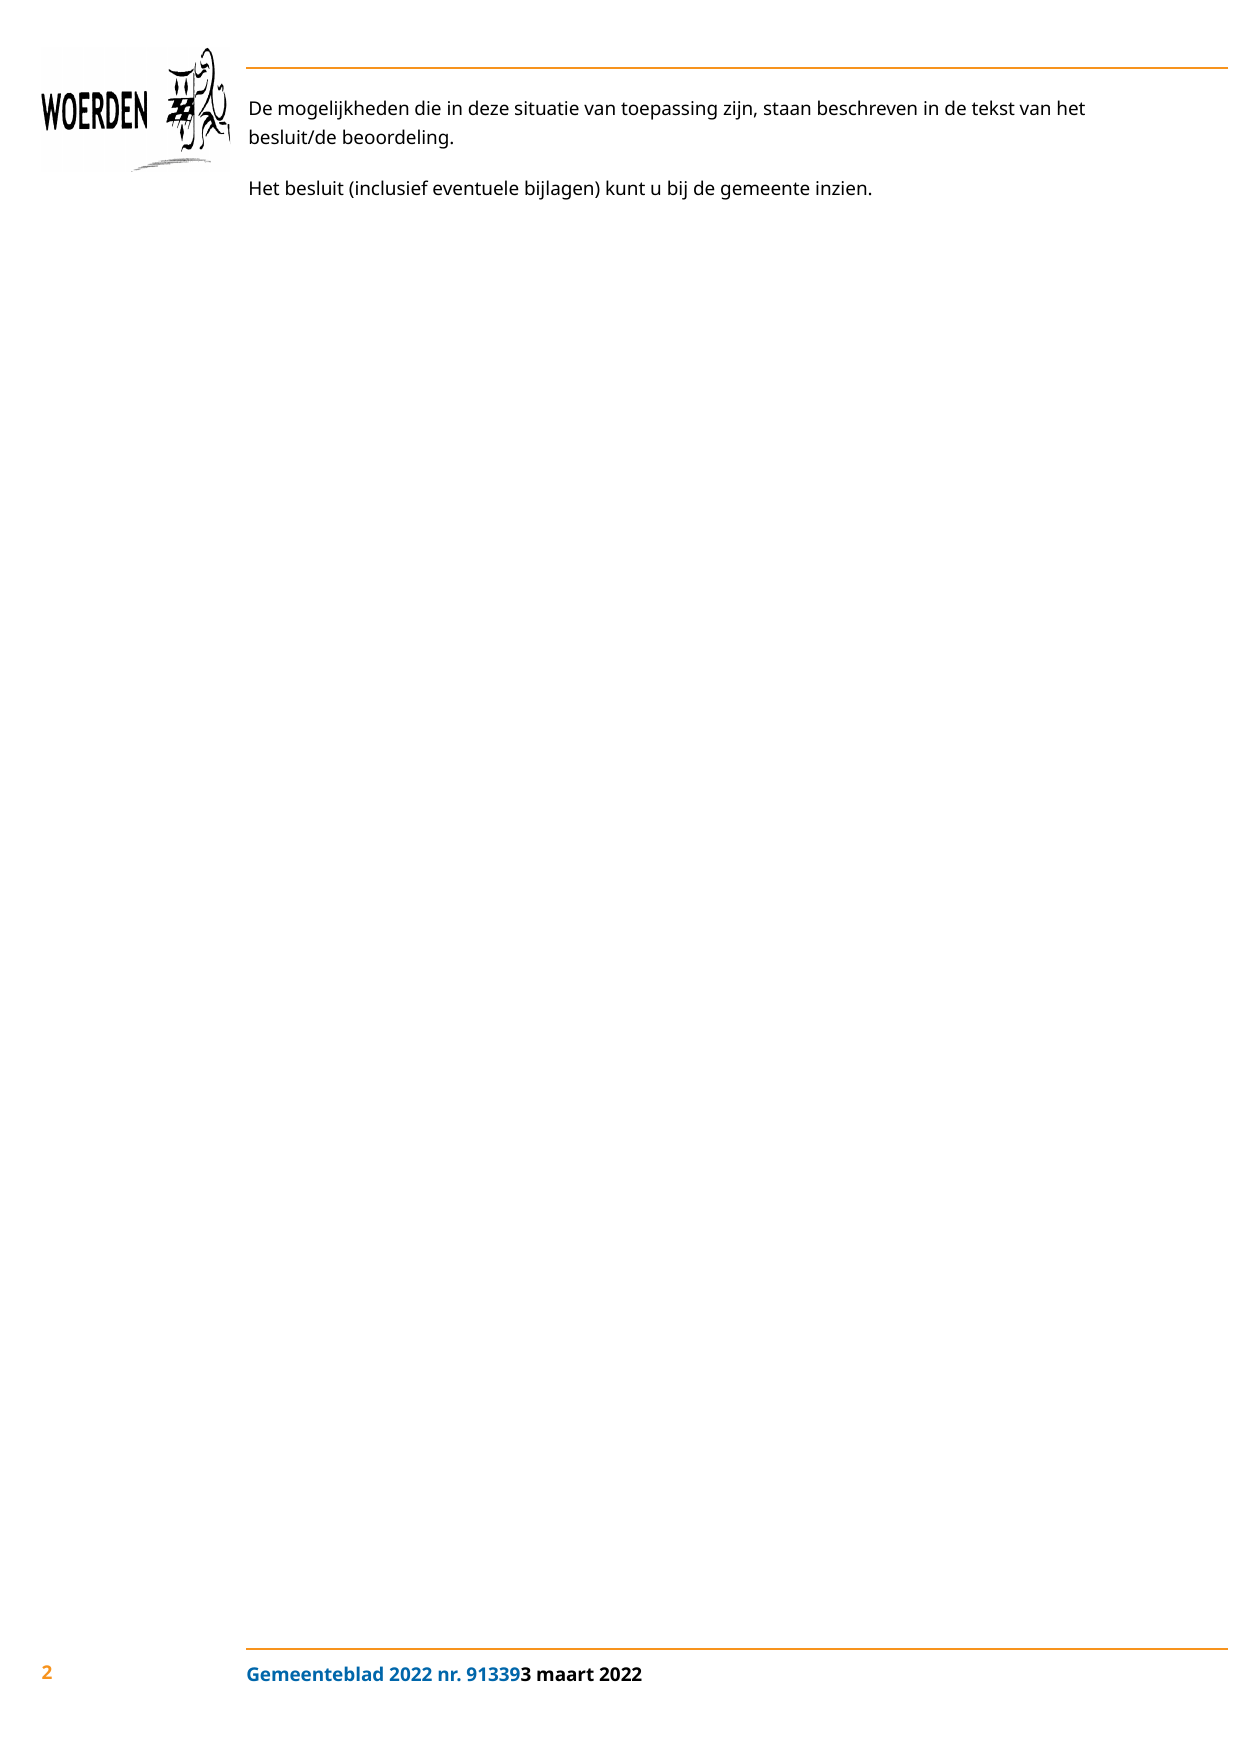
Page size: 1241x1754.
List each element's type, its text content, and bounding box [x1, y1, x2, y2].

picture [41, 47, 231, 172]
text Het besluit (inclusief eventuele bijlagen) kunt u bij de gemeente inzien. [248, 175, 1152, 201]
text De mogelijkheden die in deze situatie van toepassing zijn, staan beschreven in de tekst van het besluit/de beoordeling. [248, 95, 1152, 150]
